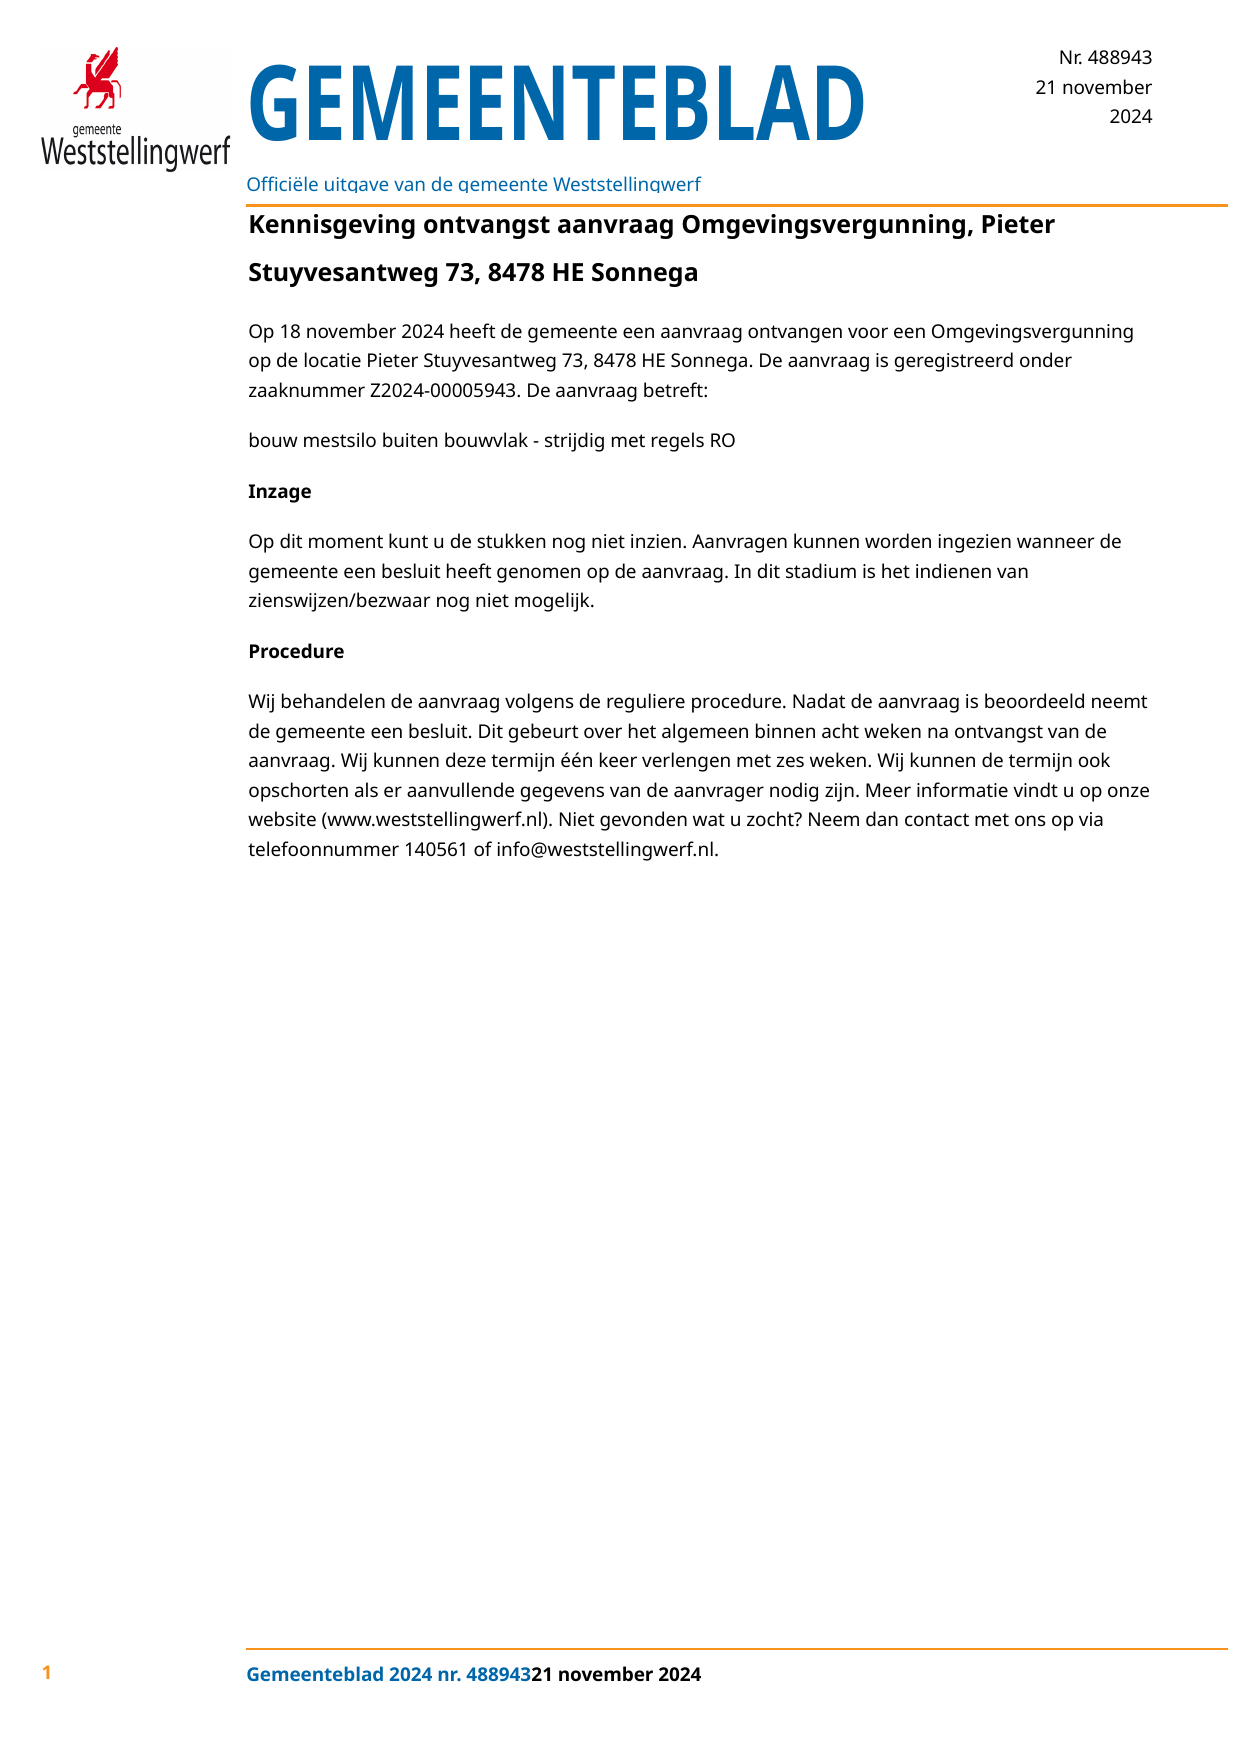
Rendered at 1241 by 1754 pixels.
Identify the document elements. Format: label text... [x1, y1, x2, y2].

text Procedure [248, 638, 1152, 664]
text Wij behandelen de aanvraag volgens de reguliere procedure. Nadat de aanvraag is beoordeeld neemt de gemeente een besluit. Dit gebeurt over het algemeen binnen acht weken na ontvangst van de aanvraag. Wij kunnen deze termijn één keer verlengen met zes weken. Wij kunnen de termijn ook opschorten als er aanvullende gegevens van de aanvrager nodig zijn. Meer informatie vindt u op onze website (www.weststellingwerf.nl). Niet gevonden wat u zocht? Neem dan contact met ons op via telefoonnummer 140561 of info@weststellingwerf.nl. [248, 688, 1152, 862]
text Op 18 november 2024 heeft de gemeente een aanvraag ontvangen voor een Omgevingsvergunning op de locatie Pieter Stuyvesantweg 73, 8478 HE Sonnega. De aanvraag is geregistreerd onder zaaknummer Z2024-00005943. De aanvraag betreft: [248, 318, 1152, 403]
text Op dit moment kunt u de stukken nog niet inzien. Aanvragen kunnen worden ingezien wanneer de gemeente een besluit heeft genomen op de aanvraag. In dit stadium is het indienen van zienswijzen/bezwaar nog niet mogelijk. [248, 528, 1152, 613]
picture [41, 47, 231, 172]
text Kennisgeving ontvangst aanvraag Omgevingsvergunning, Pieter Stuyvesantweg 73, 8478 HE Sonnega [248, 207, 1152, 288]
text bouw mestsilo buiten bouwvlak - strijdig met regels RO [248, 427, 1152, 453]
text Inzage [248, 478, 1152, 504]
